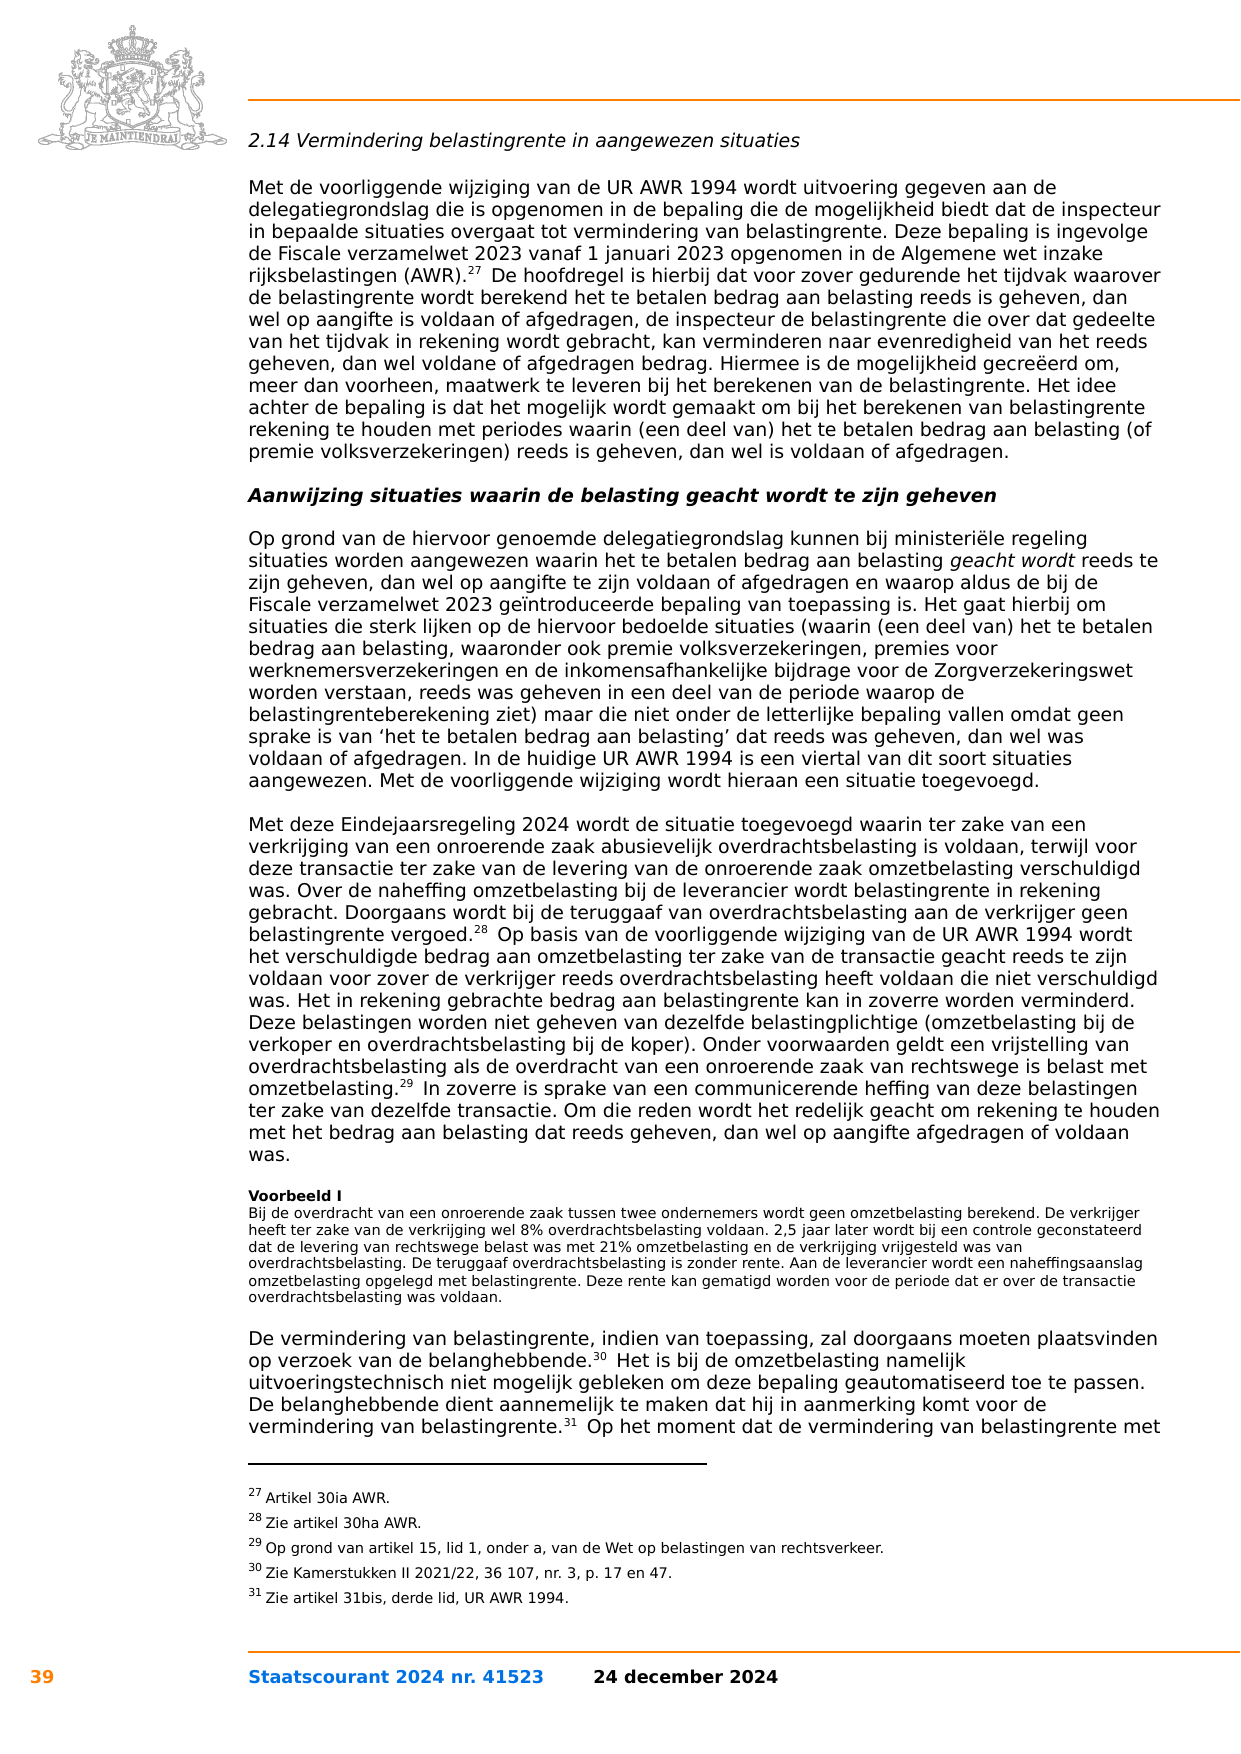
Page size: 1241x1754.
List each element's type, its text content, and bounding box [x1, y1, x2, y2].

table_header Voorbeeld I Bij de overdracht van een onroerende zaak tussen twee ondernemers wordt geen omzetbelasting berekend. De verkrijger heeft ter zake van de verkrijging wel 8% overdrachtsbelasting voldaan. 2,5 jaar later wordt bij een controle geconstateerd dat de levering van rechtswege belast was met 21% omzetbelasting en de verkrijging vrijgesteld was van overdrachtsbelasting. De teruggaaf overdrachtsbelasting is zonder rente. Aan de leverancier wordt een naheffingsaanslag omzetbelasting opgelegd met belastingrente. Deze rente kan gematigd worden voor de periode dat er over de transactie overdrachtsbelasting was voldaan. [248, 1188, 1163, 1306]
picture [38, 25, 227, 150]
text Op grond van artikel 15, lid 1, onder a, van de Wet op belastingen van rechtsverkeer. [248, 1536, 1163, 1558]
text Zie artikel 31bis, derde lid, UR AWR 1994. [248, 1586, 1163, 1608]
text Zie artikel 30ha AWR. [248, 1511, 1163, 1533]
text De vermindering van belastingrente, indien van toepassing, zal doorgaans moeten plaatsvinden op verzoek van de belanghebbende. Het is bij de omzetbelasting namelijk uitvoeringstechnisch niet mogelijk gebleken om deze bepaling geautomatiseerd toe te passen. De belanghebbende dient aannemelijk te maken dat hij in aanmerking komt voor de vermindering van belastingrente. Op het moment dat de vermindering van belastingrente met [248, 1328, 1163, 1438]
text Zie Kamerstukken II 2021/22, 36 107, nr. 3, p. 17 en 47. [248, 1561, 1163, 1583]
text Artikel 30ia AWR. [248, 1486, 1163, 1508]
text Met deze Eindejaarsregeling 2024 wordt de situatie toegevoegd waarin ter zake van een verkrijging van een onroerende zaak abusievelijk overdrachtsbelasting is voldaan, terwijl voor deze transactie ter zake van de levering van de onroerende zaak omzetbelasting verschuldigd was. Over de naheffing omzetbelasting bij de leverancier wordt belastingrente in rekening gebracht. Doorgaans wordt bij de teruggaaf van overdrachtsbelasting aan de verkrijger geen belastingrente vergoed. Op basis van de voorliggende wijziging van de UR AWR 1994 wordt het verschuldigde bedrag aan omzetbelasting ter zake van de transactie geacht reeds te zijn voldaan voor zover de verkrijger reeds overdrachtsbelasting heeft voldaan die niet verschuldigd was. Het in rekening gebrachte bedrag aan belastingrente kan in zoverre worden verminderd. Deze belastingen worden niet geheven van dezelfde belastingplichtige (omzetbelasting bij de verkoper en overdrachtsbelasting bij de koper). Onder voorwaarden geldt een vrijstelling van overdrachtsbelasting als de overdracht van een onroerende zaak van rechtswege is belast met omzetbelasting. In zoverre is sprake van een communicerende heffing van deze belastingen ter zake van dezelfde transactie. Om die reden wordt het redelijk geacht om rekening te houden met het bedrag aan belasting dat reeds geheven, dan wel op aangifte afgedragen of voldaan was. [248, 814, 1163, 1166]
subtitle Aanwijzing situaties waarin de belasting geacht wordt te zijn geheven [248, 484, 1163, 506]
subtitle 2.14 Vermindering belastingrente in aangewezen situaties [248, 130, 1163, 152]
text Met de voorliggende wijziging van de UR AWR 1994 wordt uitvoering gegeven aan de delegatiegrondslag die is opgenomen in de bepaling die de mogelijkheid biedt dat de inspecteur in bepaalde situaties overgaat tot vermindering van belastingrente. Deze bepaling is ingevolge de Fiscale verzamelwet 2023 vanaf 1 januari 2023 opgenomen in de Algemene wet inzake rijksbelastingen (AWR). De hoofdregel is hierbij dat voor zover gedurende het tijdvak waarover de belastingrente wordt berekend het te betalen bedrag aan belasting reeds is geheven, dan wel op aangifte is voldaan of afgedragen, de inspecteur de belastingrente die over dat gedeelte van het tijdvak in rekening wordt gebracht, kan verminderen naar evenredigheid van het reeds geheven, dan wel voldane of afgedragen bedrag. Hiermee is de mogelijkheid gecreëerd om, meer dan voorheen, maatwerk te leveren bij het berekenen van de belastingrente. Het idee achter de bepaling is dat het mogelijk wordt gemaakt om bij het berekenen van belastingrente rekening te houden met periodes waarin (een deel van) het te betalen bedrag aan belasting (of premie volksverzekeringen) reeds is geheven, dan wel is voldaan of afgedragen. [248, 177, 1163, 463]
text Op grond van de hiervoor genoemde delegatiegrondslag kunnen bij ministeriële regeling situaties worden aangewezen waarin het te betalen bedrag aan belasting geacht wordt reeds te zijn geheven, dan wel op aangifte te zijn voldaan of afgedragen en waarop aldus de bij de Fiscale verzamelwet 2023 geïntroduceerde bepaling van toepassing is. Het gaat hierbij om situaties die sterk lijken op de hiervoor bedoelde situaties (waarin (een deel van) het te betalen bedrag aan belasting, waaronder ook premie volksverzekeringen, premies voor werknemersverzekeringen en de inkomensafhankelijke bijdrage voor de Zorgverzekeringswet worden verstaan, reeds was geheven in een deel van de periode waarop de belastingrenteberekening ziet) maar die niet onder de letterlijke bepaling vallen omdat geen sprake is van ‘het te betalen bedrag aan belasting’ dat reeds was geheven, dan wel was voldaan of afgedragen. In de huidige UR AWR 1994 is een viertal van dit soort situaties aangewezen. Met de voorliggende wijziging wordt hieraan een situatie toegevoegd. [248, 528, 1163, 792]
